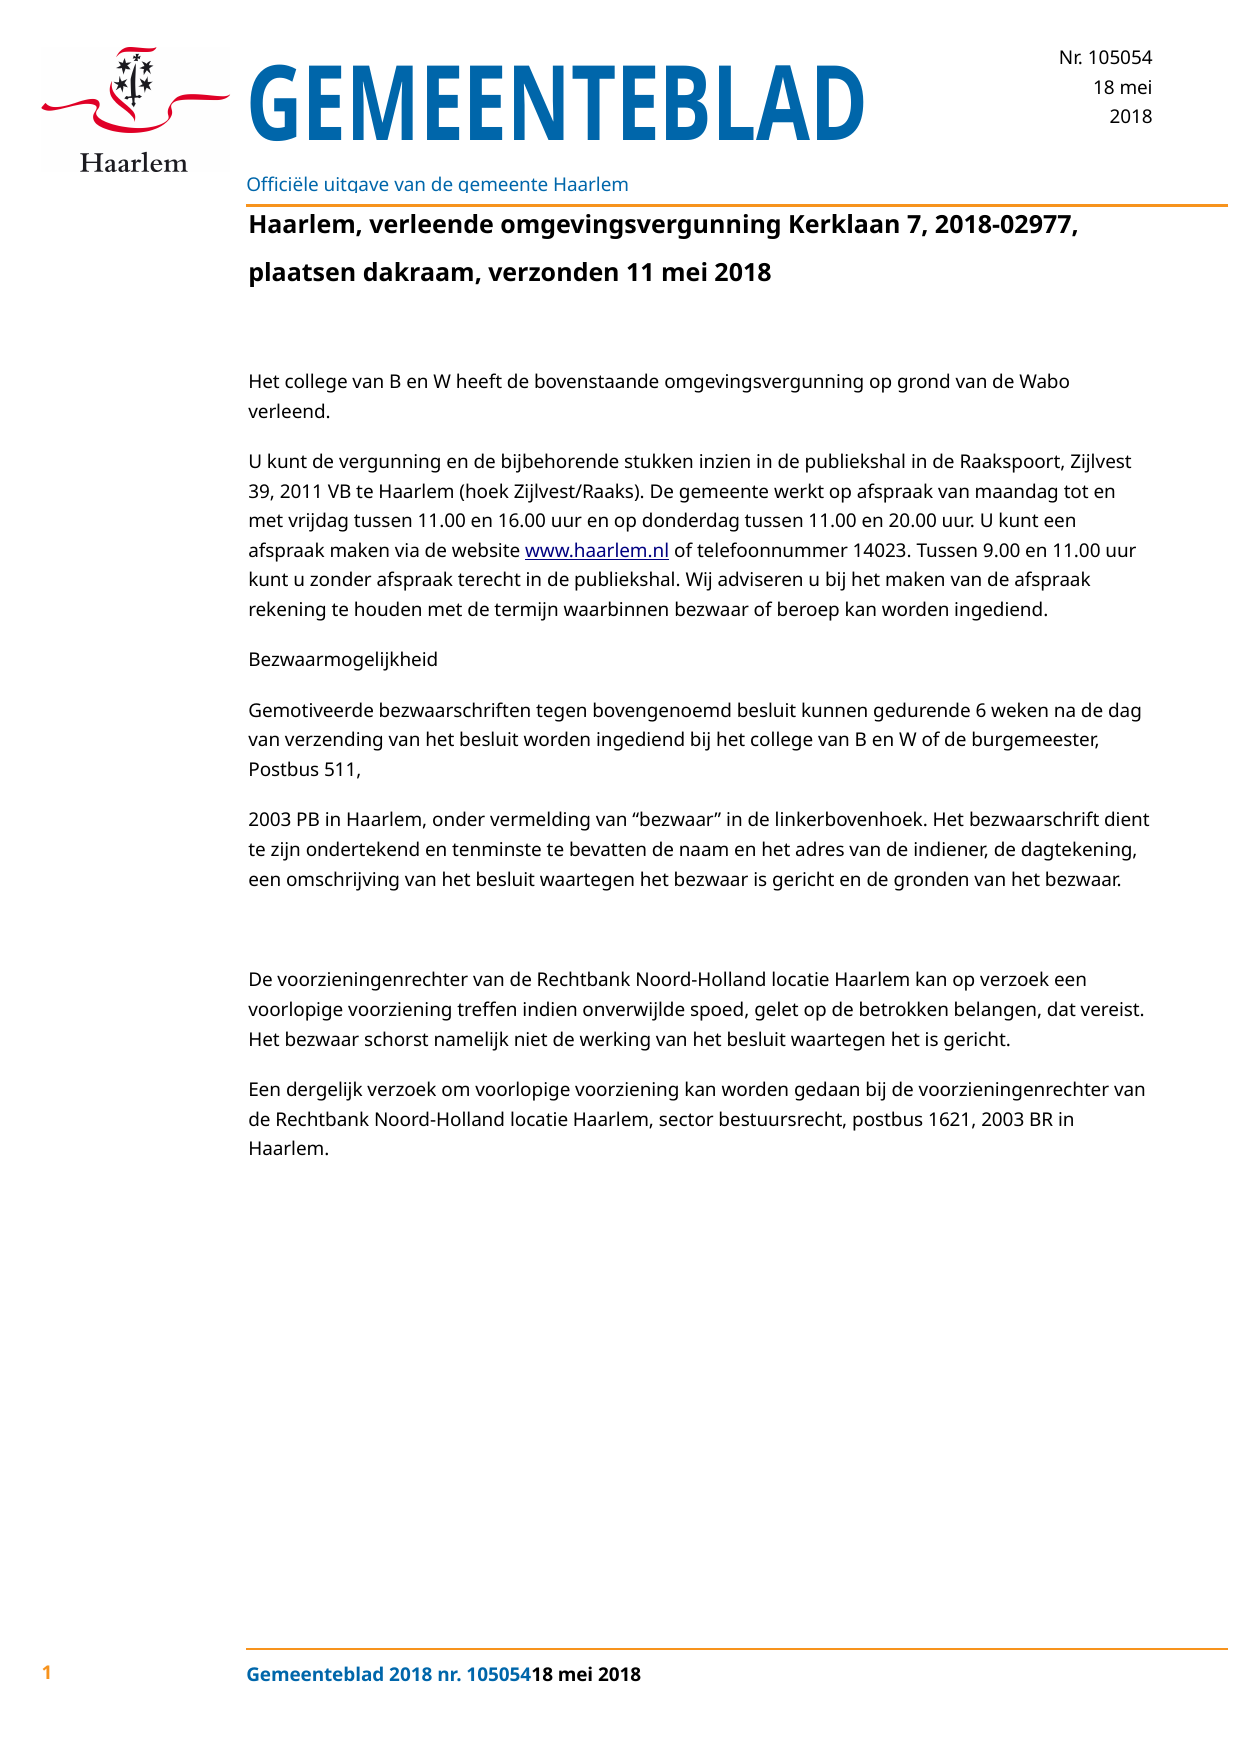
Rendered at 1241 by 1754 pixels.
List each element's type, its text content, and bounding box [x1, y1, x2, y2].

text Het college van B en W heeft de bovenstaande omgevingsvergunning op grond van de Wabo verleend. [248, 368, 1152, 424]
text Een dergelijk verzoek om voorlopige voorziening kan worden gedaan bij de voorzieningenrechter van de Rechtbank Noord-Holland locatie Haarlem, sector bestuursrecht, postbus 1621, 2003 BR in Haarlem. [248, 1076, 1152, 1161]
picture [41, 47, 231, 172]
text 2003 PB in Haarlem, onder vermelding van “bezwaar” in de linkerbovenhoek. Het bezwaarschrift dient te zijn ondertekend en tenminste te bevatten de naam en het adres van de indiener, de dagtekening, een omschrijving van het besluit waartegen het bezwaar is gericht en de gronden van het bezwaar. [248, 807, 1152, 892]
text Haarlem, verleende omgevingsvergunning Kerklaan 7, 2018-02977, plaatsen dakraam, verzonden 11 mei 2018 [248, 207, 1152, 288]
text Gemotiveerde bezwaarschriften tegen bovengenoemd besluit kunnen gedurende 6 weken na de dag van verzending van het besluit worden ingediend bij het college van B en W of de burgemeester, Postbus 511, [248, 697, 1152, 782]
text U kunt de vergunning en de bijbehorende stukken inzien in de publiekshal in de Raakspoort, Zijlvest 39, 2011 VB te Haarlem (hoek Zijlvest/Raaks). De gemeente werkt op afspraak van maandag tot en met vrijdag tussen 11.00 en 16.00 uur en op donderdag tussen 11.00 en 20.00 uur. U kunt een afspraak maken via de website www.haarlem.nl of telefoonnummer 14023. Tussen 9.00 en 11.00 uur kunt u zonder afspraak terecht in de publiekshal. Wij adviseren u bij het maken van de afspraak rekening te houden met de termijn waarbinnen bezwaar of beroep kan worden ingediend. [248, 448, 1152, 622]
text Bezwaarmogelijkheid [248, 647, 1152, 672]
text De voorzieningenrechter van de Rechtbank Noord-Holland locatie Haarlem kan op verzoek een voorlopige voorziening treffen indien onverwijlde spoed, gelet op de betrokken belangen, dat vereist. Het bezwaar schorst namelijk niet de werking van het besluit waartegen het is gericht. [248, 967, 1152, 1052]
